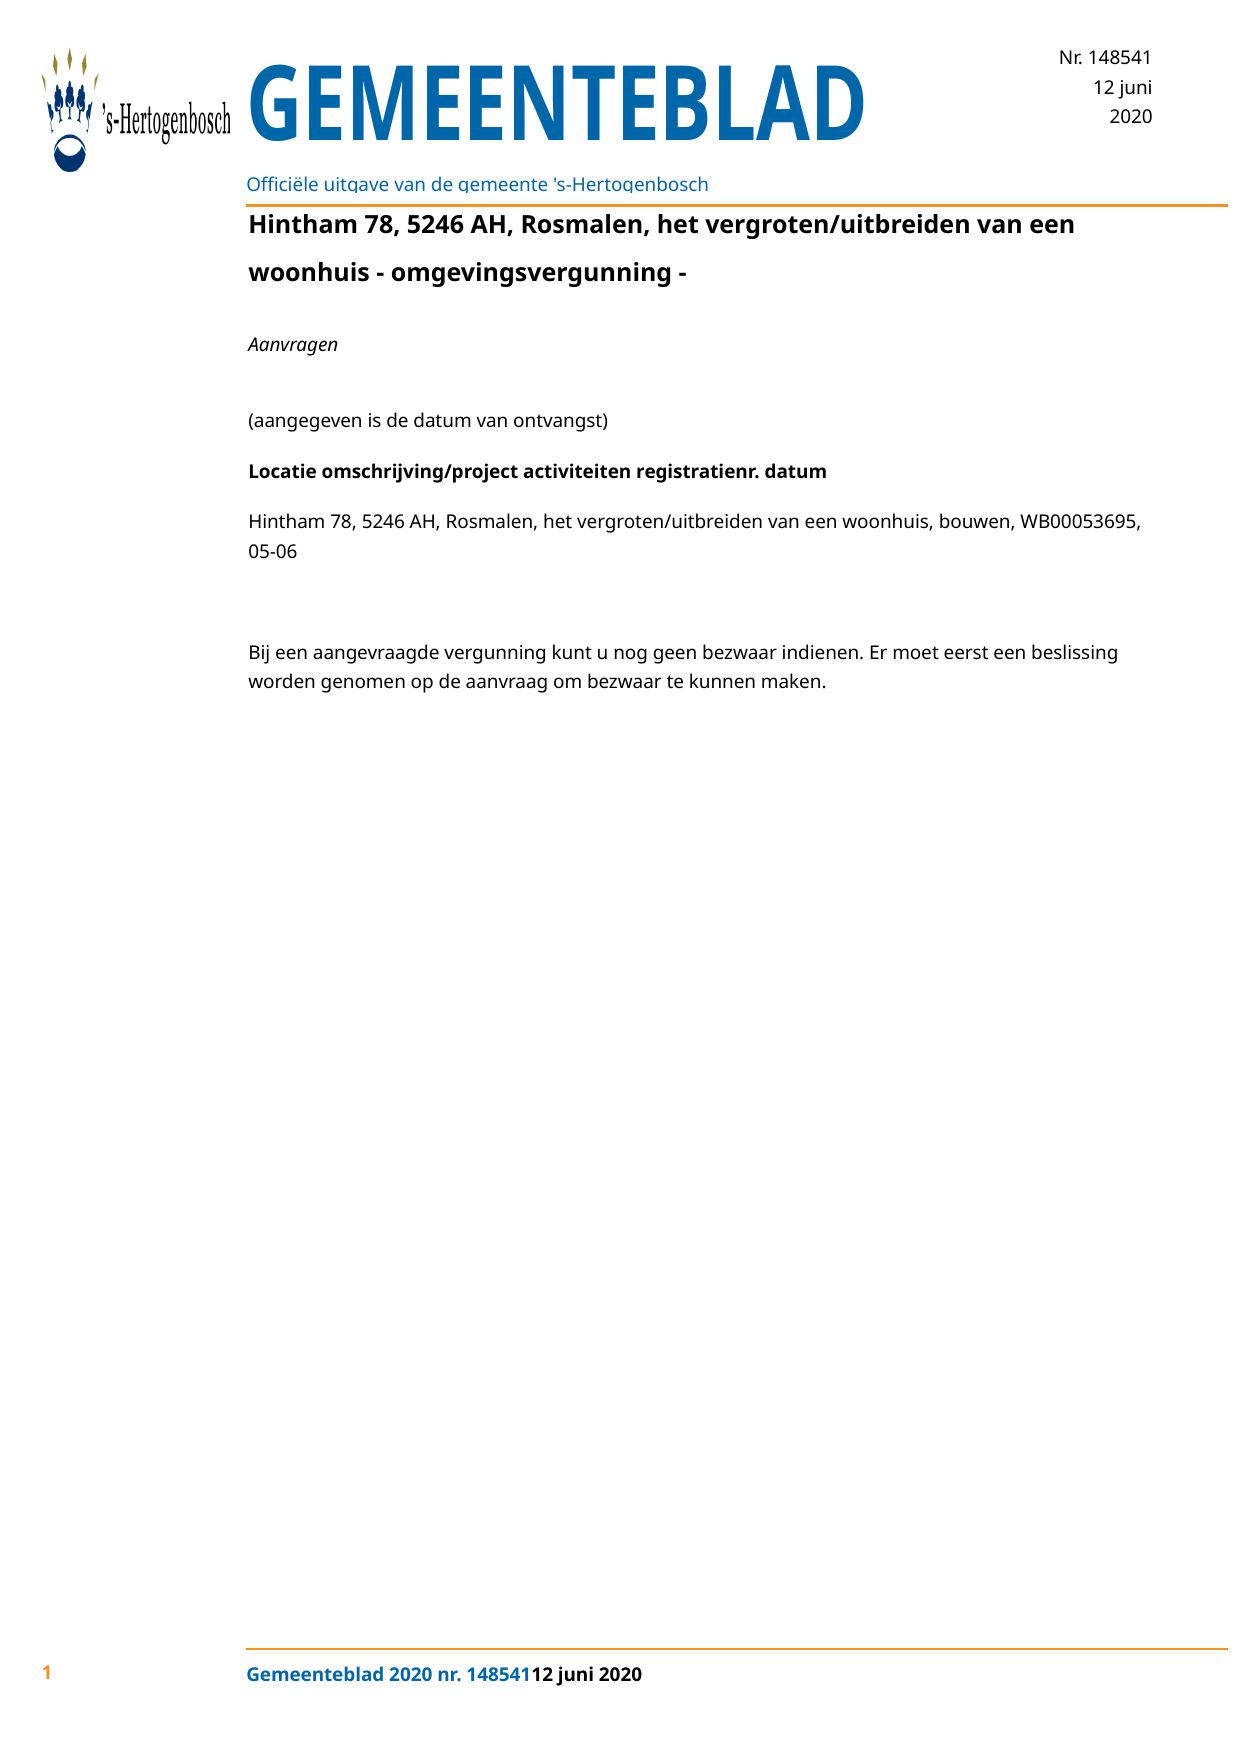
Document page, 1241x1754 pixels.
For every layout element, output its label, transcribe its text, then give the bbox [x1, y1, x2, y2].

text Aanvragen [248, 331, 1152, 357]
text Hintham 78, 5246 AH, Rosmalen, het vergroten/uitbreiden van een woonhuis, bouwen, WB00053695, 05-06 [248, 508, 1152, 564]
text Hintham 78, 5246 AH, Rosmalen, het vergroten/uitbreiden van een woonhuis - omgevingsvergunning - [248, 207, 1152, 288]
text (aangegeven is de datum van ontvangst) [248, 408, 1152, 433]
text Bij een aangevraagde vergunning kunt u nog geen bezwaar indienen. Er moet eerst een beslissing worden genomen op de aanvraag om bezwaar te kunnen maken. [248, 639, 1152, 694]
text Locatie omschrijving/project activiteiten registratienr. datum [248, 458, 1152, 484]
picture [41, 47, 231, 172]
